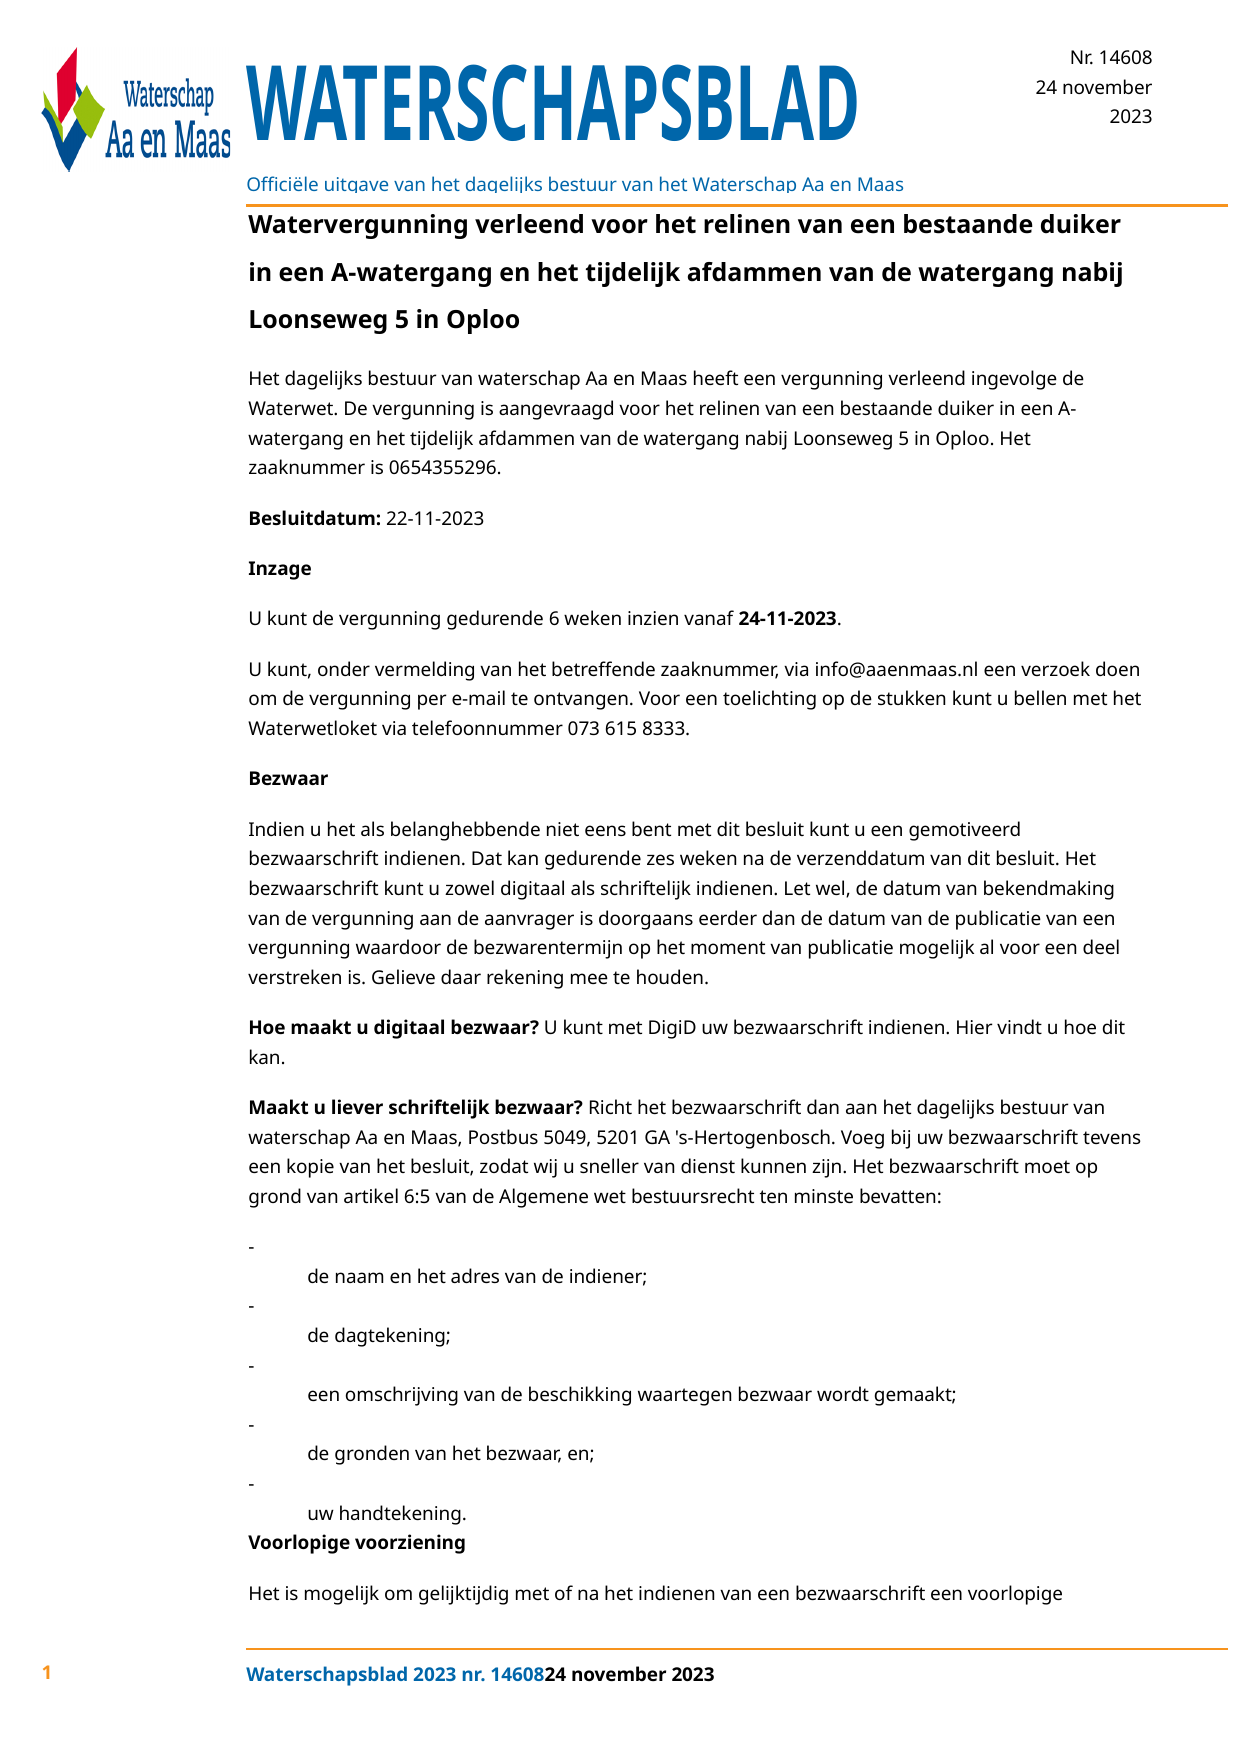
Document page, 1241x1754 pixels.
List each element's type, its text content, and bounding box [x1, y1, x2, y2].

text Inzage [248, 555, 1152, 581]
text Het is mogelijk om gelijktijdig met of na het indienen van een bezwaarschrift een voorlopige [248, 1580, 1152, 1605]
list een omschrijving van de beschikking waartegen bezwaar wordt gemaakt; [248, 1381, 1152, 1407]
text Indien u het als belanghebbende niet eens bent met dit besluit kunt u een gemotiveerd bezwaarschrift indienen. Dat kan gedurende zes weken na de verzenddatum van dit besluit. Het bezwaarschrift kunt u zowel digitaal als schriftelijk indienen. Let wel, de datum van bekendmaking van de vergunning aan de aanvrager is doorgaans eerder dan de datum van de publicatie van een vergunning waardoor de bezwarentermijn op het moment van publicatie mogelijk al voor een deel verstreken is. Gelieve daar rekening mee te houden. [248, 816, 1152, 989]
text U kunt, onder vermelding van het betreffende zaaknummer, via info@aaenmaas.nl een verzoek doen om de vergunning per e-mail te ontvangen. Voor een toelichting op de stukken kunt u bellen met het Waterwetloket via telefoonnummer 073 615 8333. [248, 656, 1152, 741]
list de naam en het adres van de indiener; [248, 1263, 1152, 1289]
text Maakt u liever schriftelijk bezwaar? Richt het bezwaarschrift dan aan het dagelijks bestuur van waterschap Aa en Maas, Postbus 5049, 5201 GA 's-Hertogenbosch. Voeg bij uw bezwaarschrift tevens een kopie van het besluit, zodat wij u sneller van dienst kunnen zijn. Het bezwaarschrift moet op grond van artikel 6:5 van de Algemene wet bestuursrecht ten minste bevatten: [248, 1094, 1152, 1209]
list de gronden van het bezwaar, en; [248, 1441, 1152, 1466]
list de dagtekening; [248, 1322, 1152, 1348]
text Watervergunning verleend voor het relinen van een bestaande duiker in een A-watergang en het tijdelijk afdammen van de watergang nabij Loonseweg 5 in Oploo [248, 207, 1152, 336]
text Voorlopige voorziening [248, 1529, 1152, 1555]
text Hoe maakt u digitaal bezwaar? U kunt met DigiD uw bezwaarschrift indienen. Hier vindt u hoe dit kan. [248, 1014, 1152, 1069]
text Het dagelijks bestuur van waterschap Aa en Maas heeft een vergunning verleend ingevolge de Waterwet. De vergunning is aangevraagd voor het relinen van een bestaande duiker in een A-watergang en het tijdelijk afdammen van de watergang nabij Loonseweg 5 in Oploo. Het zaaknummer is 0654355296. [248, 366, 1152, 480]
list uw handtekening. [248, 1500, 1152, 1525]
text Besluitdatum: 22-11-2023 [248, 505, 1152, 530]
picture [41, 47, 231, 172]
text Bezwaar [248, 766, 1152, 791]
text U kunt de vergunning gedurende 6 weken inzien vanaf 24-11-2023. [248, 606, 1152, 631]
